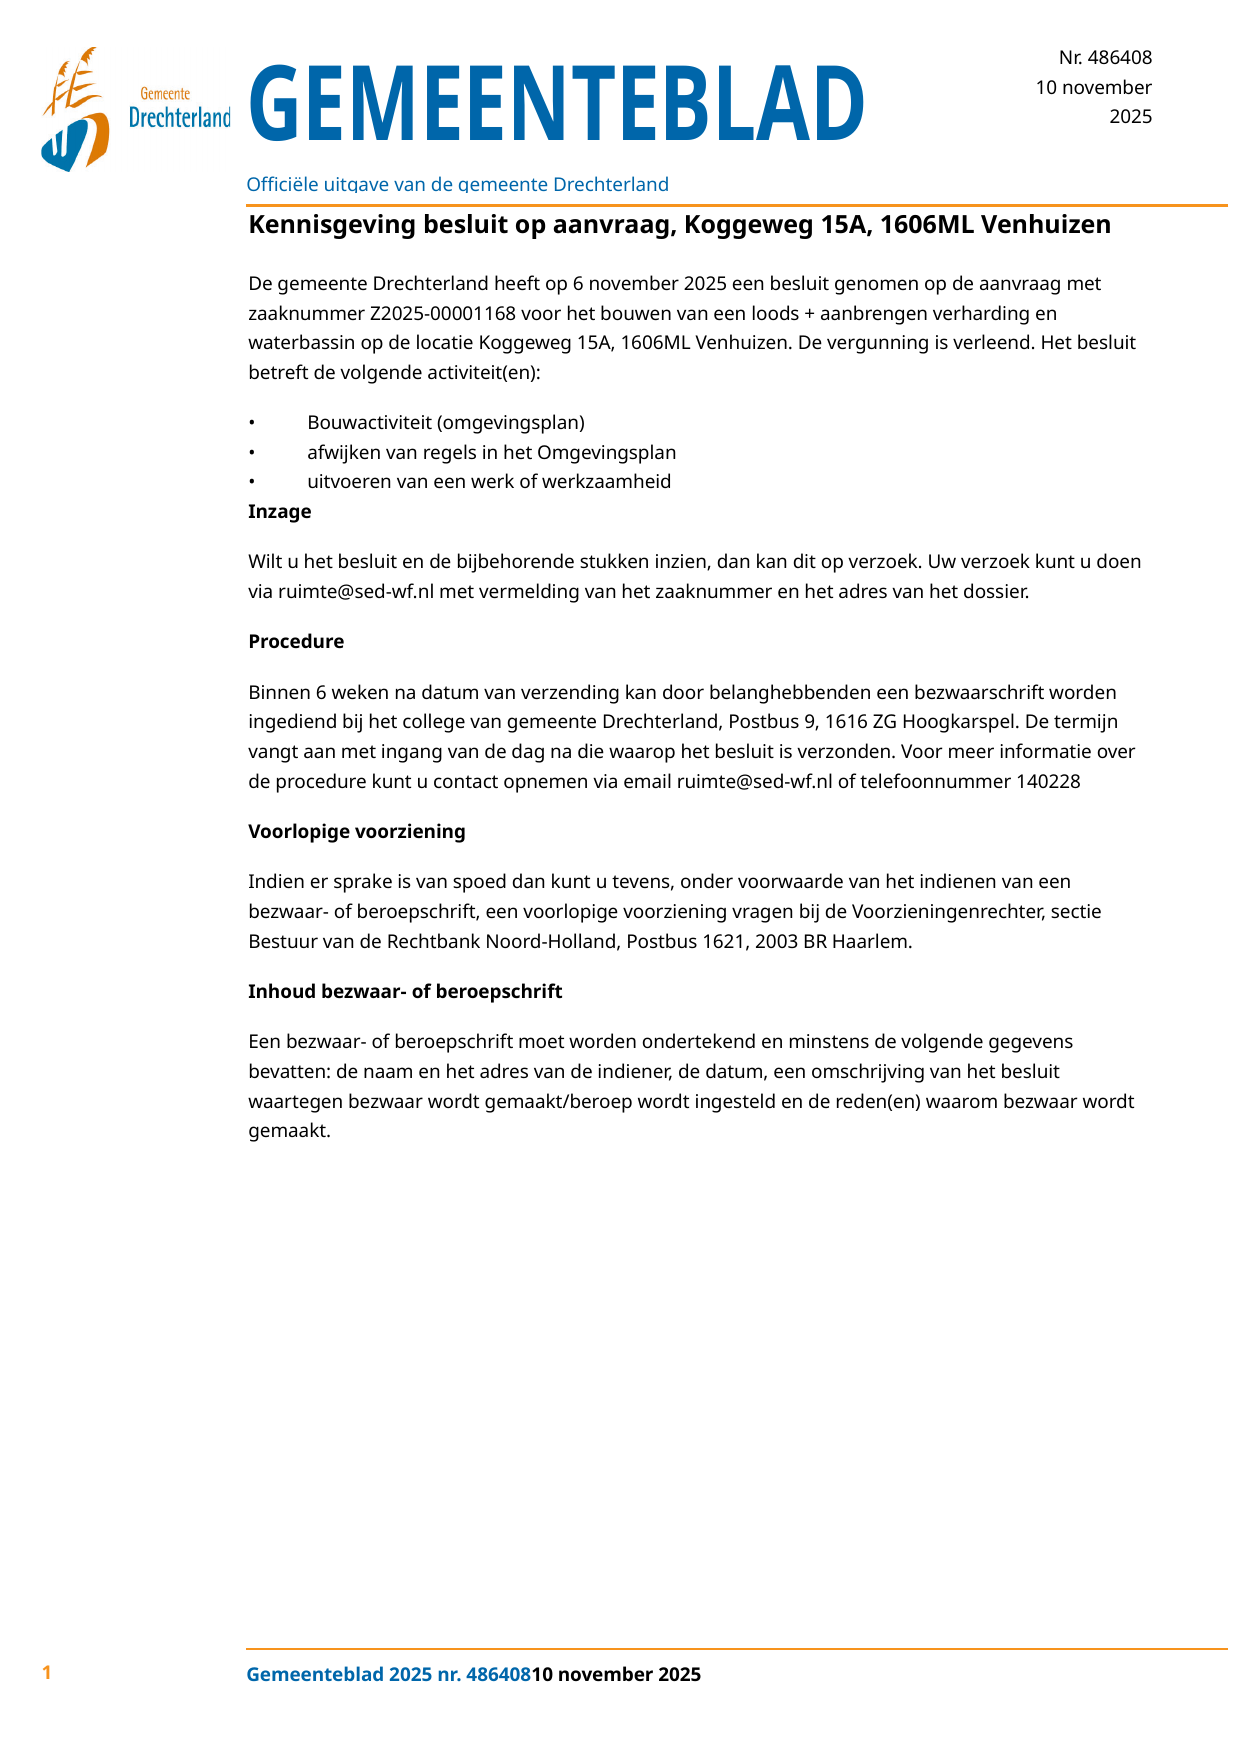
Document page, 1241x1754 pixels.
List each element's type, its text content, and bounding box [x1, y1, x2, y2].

text Wilt u het besluit en de bijbehorende stukken inzien, dan kan dit op verzoek. Uw verzoek kunt u doen via ruimte@sed-wf.nl met vermelding van het zaaknummer en het adres van het dossier. [248, 549, 1152, 604]
text Voorlopige voorziening [248, 818, 1152, 844]
text Binnen 6 weken na datum van verzending kan door belanghebbenden een bezwaarschrift worden ingediend bij het college van gemeente Drechterland, Postbus 9, 1616 ZG Hoogkarspel. De termijn vangt aan met ingang van de dag na die waarop het besluit is verzonden. Voor meer informatie over de procedure kunt u contact opnemen via email ruimte@sed-wf.nl of telefoonnummer 140228 [248, 679, 1152, 793]
text Inhoud bezwaar- of beroepschrift [248, 978, 1152, 1004]
list afwijken van regels in het Omgevingsplan [248, 439, 1152, 465]
text Een bezwaar- of beroepschrift moet worden ondertekend en minstens de volgende gegevens bevatten: de naam en het adres van de indiener, de datum, een omschrijving van het besluit waartegen bezwaar wordt gemaakt/beroep wordt ingesteld en de reden(en) waarom bezwaar wordt gemaakt. [248, 1029, 1152, 1143]
text Procedure [248, 629, 1152, 654]
list Bouwactiviteit (omgevingsplan) [248, 409, 1152, 435]
text Indien er sprake is van spoed dan kunt u tevens, onder voorwaarde van het indienen van een bezwaar- of beroepschrift, een voorlopige voorziening vragen bij de Voorzieningenrechter, sectie Bestuur van de Rechtbank Noord-Holland, Postbus 1621, 2003 BR Haarlem. [248, 869, 1152, 953]
picture [226, 115, 231, 124]
text Inzage [248, 498, 1152, 524]
text Kennisgeving besluit op aanvraag, Koggeweg 15A, 1606ML Venhuizen [248, 207, 1152, 241]
picture [41, 158, 64, 172]
list uitvoeren van een werk of werkzaamheid [248, 469, 1152, 494]
text De gemeente Drechterland heeft op 6 november 2025 een besluit genomen op de aanvraag met zaaknummer Z2025-00001168 voor het bouwen van een loods + aanbrengen verharding en waterbassin op de locatie Koggeweg 15A, 1606ML Venhuizen. De vergunning is verleend. Het besluit betreft de volgende activiteit(en): [248, 270, 1152, 385]
picture [41, 47, 231, 172]
